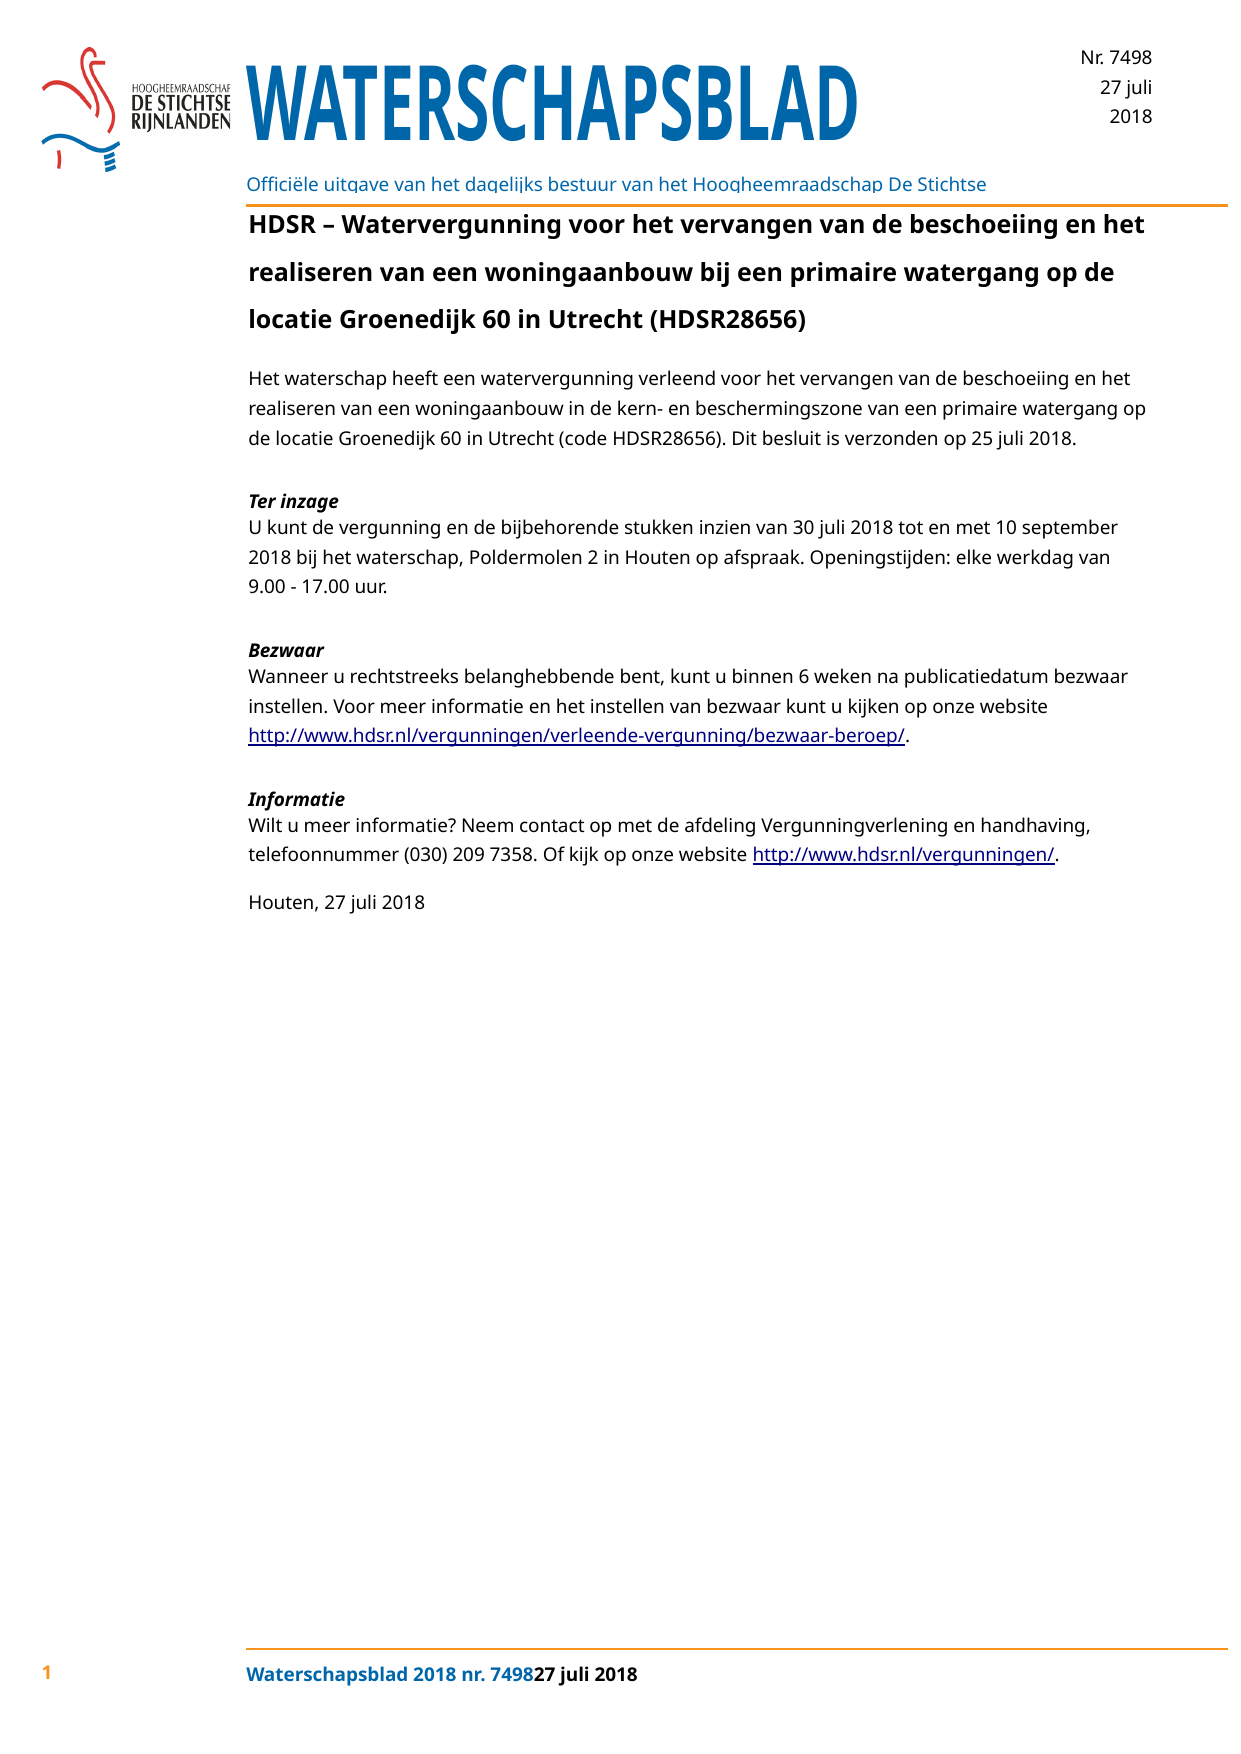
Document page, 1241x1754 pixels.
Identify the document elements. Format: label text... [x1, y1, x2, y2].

picture [41, 47, 231, 172]
text Wilt u meer informatie? Neem contact op met de afdeling Vergunningverlening en handhaving, telefoonnummer (030) 209 7358. Of kijk op onze website http://www.hdsr.nl/vergunningen/. [248, 812, 1152, 867]
text HDSR – Watervergunning voor het vervangen van de beschoeiing en het realiseren van een woningaanbouw bij een primaire watergang op de locatie Groenedijk 60 in Utrecht (HDSR28656) [248, 207, 1152, 336]
text Bezwaar [248, 637, 1152, 663]
text Ter inzage [248, 489, 1152, 514]
text Informatie [248, 786, 1152, 812]
text Het waterschap heeft een watervergunning verleend voor het vervangen van de beschoeiing en het realiseren van een woningaanbouw in de kern- en beschermingszone van een primaire watergang op de locatie Groenedijk 60 in Utrecht (code HDSR28656). Dit besluit is verzonden op 25 juli 2018. [248, 366, 1152, 450]
text U kunt de vergunning en de bijbehorende stukken inzien van 30 juli 2018 tot en met 10 september 2018 bij het waterschap, Poldermolen 2 in Houten op afspraak. Openingstijden: elke werkdag van 9.00 - 17.00 uur. [248, 514, 1152, 599]
text Wanneer u rechtstreeks belanghebbende bent, kunt u binnen 6 weken na publicatiedatum bezwaar instellen. Voor meer informatie en het instellen van bezwaar kunt u kijken op onze website http://www.hdsr.nl/vergunningen/verleende-vergunning/bezwaar-beroep/. [248, 663, 1152, 748]
text Houten, 27 juli 2018 [248, 889, 1152, 915]
